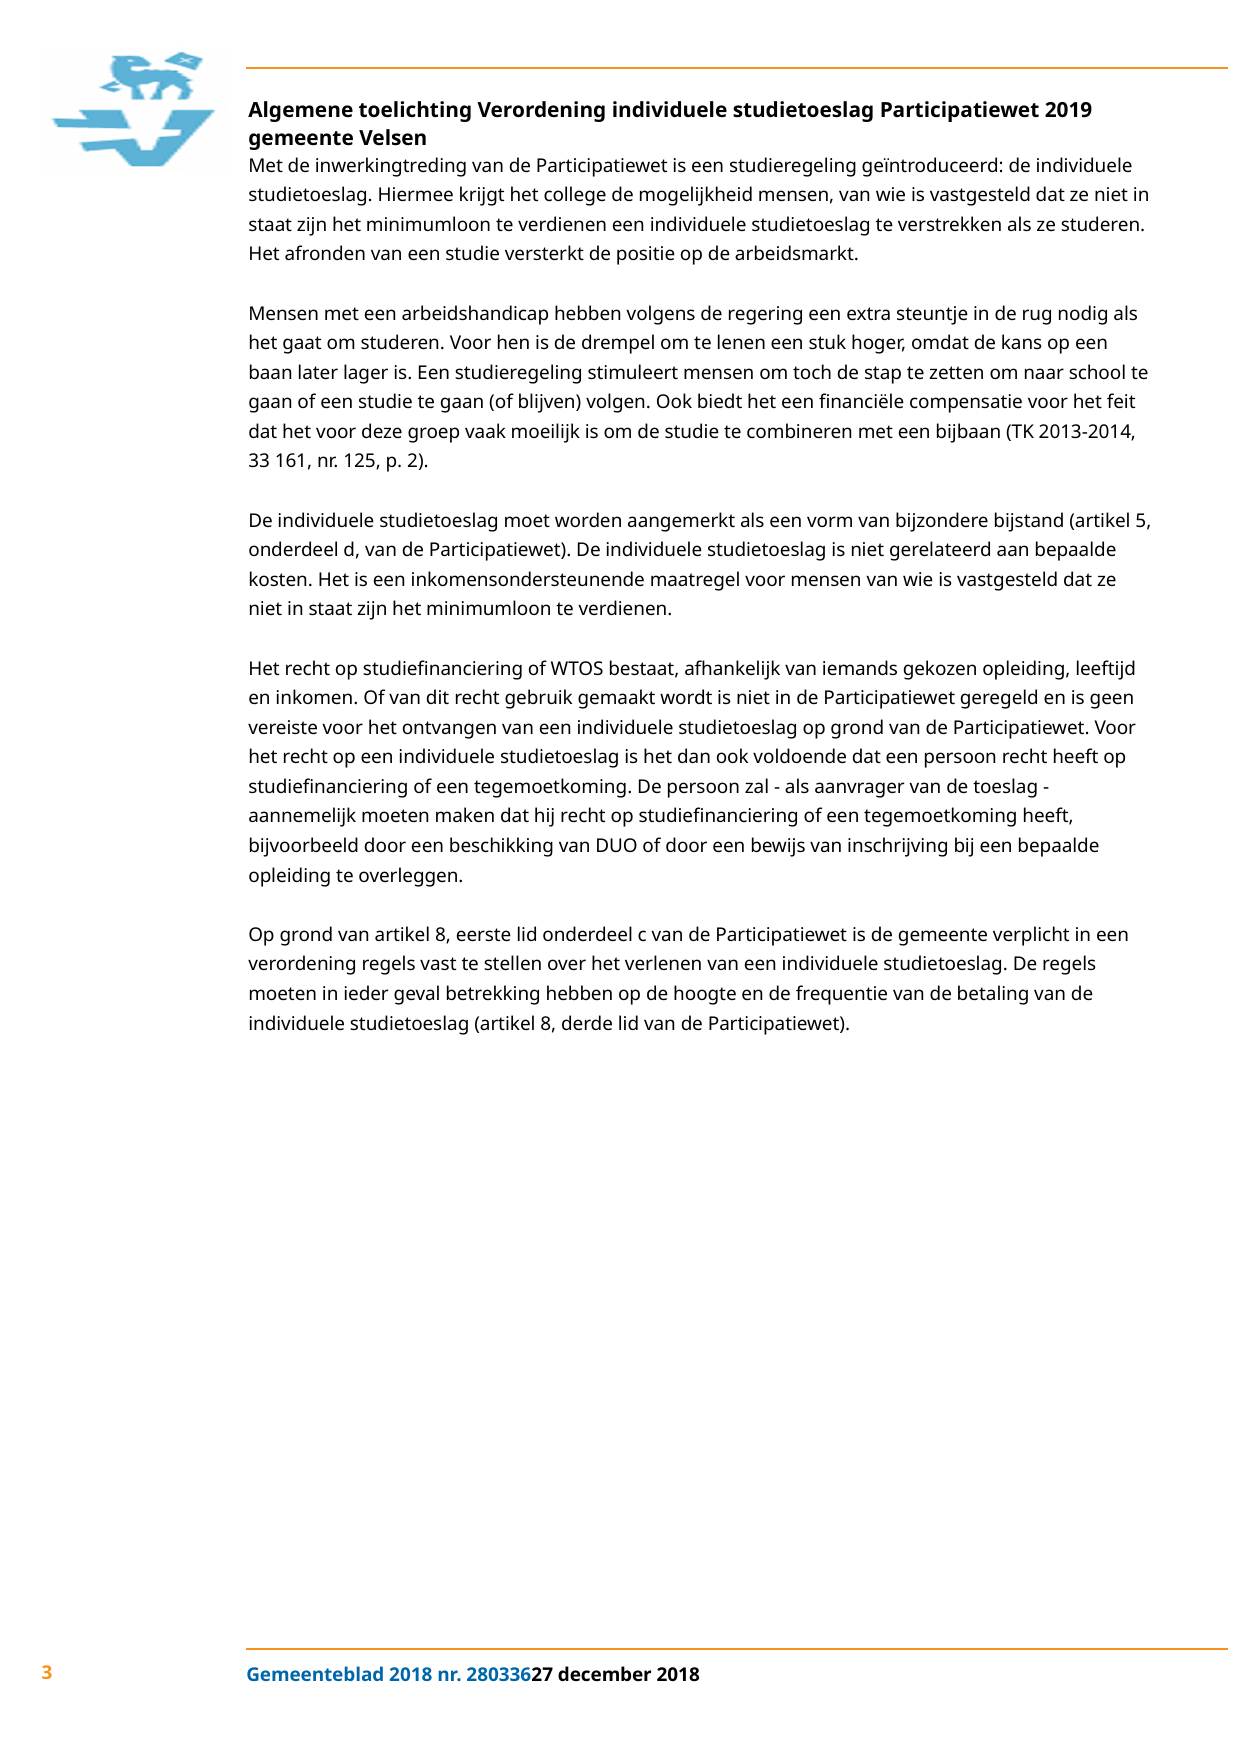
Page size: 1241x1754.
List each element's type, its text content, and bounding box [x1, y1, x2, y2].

text Met de inwerkingtreding van de Participatiewet is een studieregeling geïntroduceerd: de individuele studietoeslag. Hiermee krijgt het college de mogelijkheid mensen, van wie is vastgesteld dat ze niet in staat zijn het minimumloon te verdienen een individuele studietoeslag te verstrekken als ze studeren. Het afronden van een studie versterkt de positie op de arbeidsmarkt. [248, 152, 1152, 266]
text De individuele studietoeslag moet worden aangemerkt als een vorm van bijzondere bijstand (artikel 5, onderdeel d, van de Participatiewet). De individuele studietoeslag is niet gerelateerd aan bepaalde kosten. Het is een inkomensondersteunende maatregel voor mensen van wie is vastgesteld dat ze niet in staat zijn het minimumloon te verdienen. [248, 507, 1152, 621]
text Het recht op studiefinanciering of WTOS bestaat, afhankelijk van iemands gekozen opleiding, leeftijd en inkomen. Of van dit recht gebruik gemaakt wordt is niet in de Participatiewet geregeld en is geen vereiste voor het ontvangen van een individuele studietoeslag op grond van de Participatiewet. Voor het recht op een individuele studietoeslag is het dan ook voldoende dat een persoon recht heeft op studiefinanciering of een tegemoetkoming. De persoon zal - als aanvrager van de toeslag - aannemelijk moeten maken dat hij recht op studiefinanciering of een tegemoetkoming heeft, bijvoorbeeld door een beschikking van DUO of door een bewijs van inschrijving bij een bepaalde opleiding te overleggen. [248, 655, 1152, 887]
text Algemene toelichting Verordening individuele studietoeslag Participatiewet 2019 gemeente Velsen [248, 95, 1152, 152]
text Op grond van artikel 8, eerste lid onderdeel c van de Participatiewet is de gemeente verplicht in een verordening regels vast te stellen over het verlenen van een individuele studietoeslag. De regels moeten in ieder geval betrekking hebben op de hoogte en de frequentie van de betaling van de individuele studietoeslag (artikel 8, derde lid van de Participatiewet). [248, 921, 1152, 1035]
text Mensen met een arbeidshandicap hebben volgens de regering een extra steuntje in de rug nodig als het gaat om studeren. Voor hen is de drempel om te lenen een stuk hoger, omdat de kans op een baan later lager is. Een studieregeling stimuleert mensen om toch de stap te zetten om naar school te gaan of een studie te gaan (of blijven) volgen. Ook biedt het een financiële compensatie voor het feit dat het voor deze groep vaak moeilijk is om de studie te combineren met een bijbaan (TK 2013-2014, 33 161, nr. 125, p. 2). [248, 300, 1152, 473]
picture [41, 47, 231, 172]
